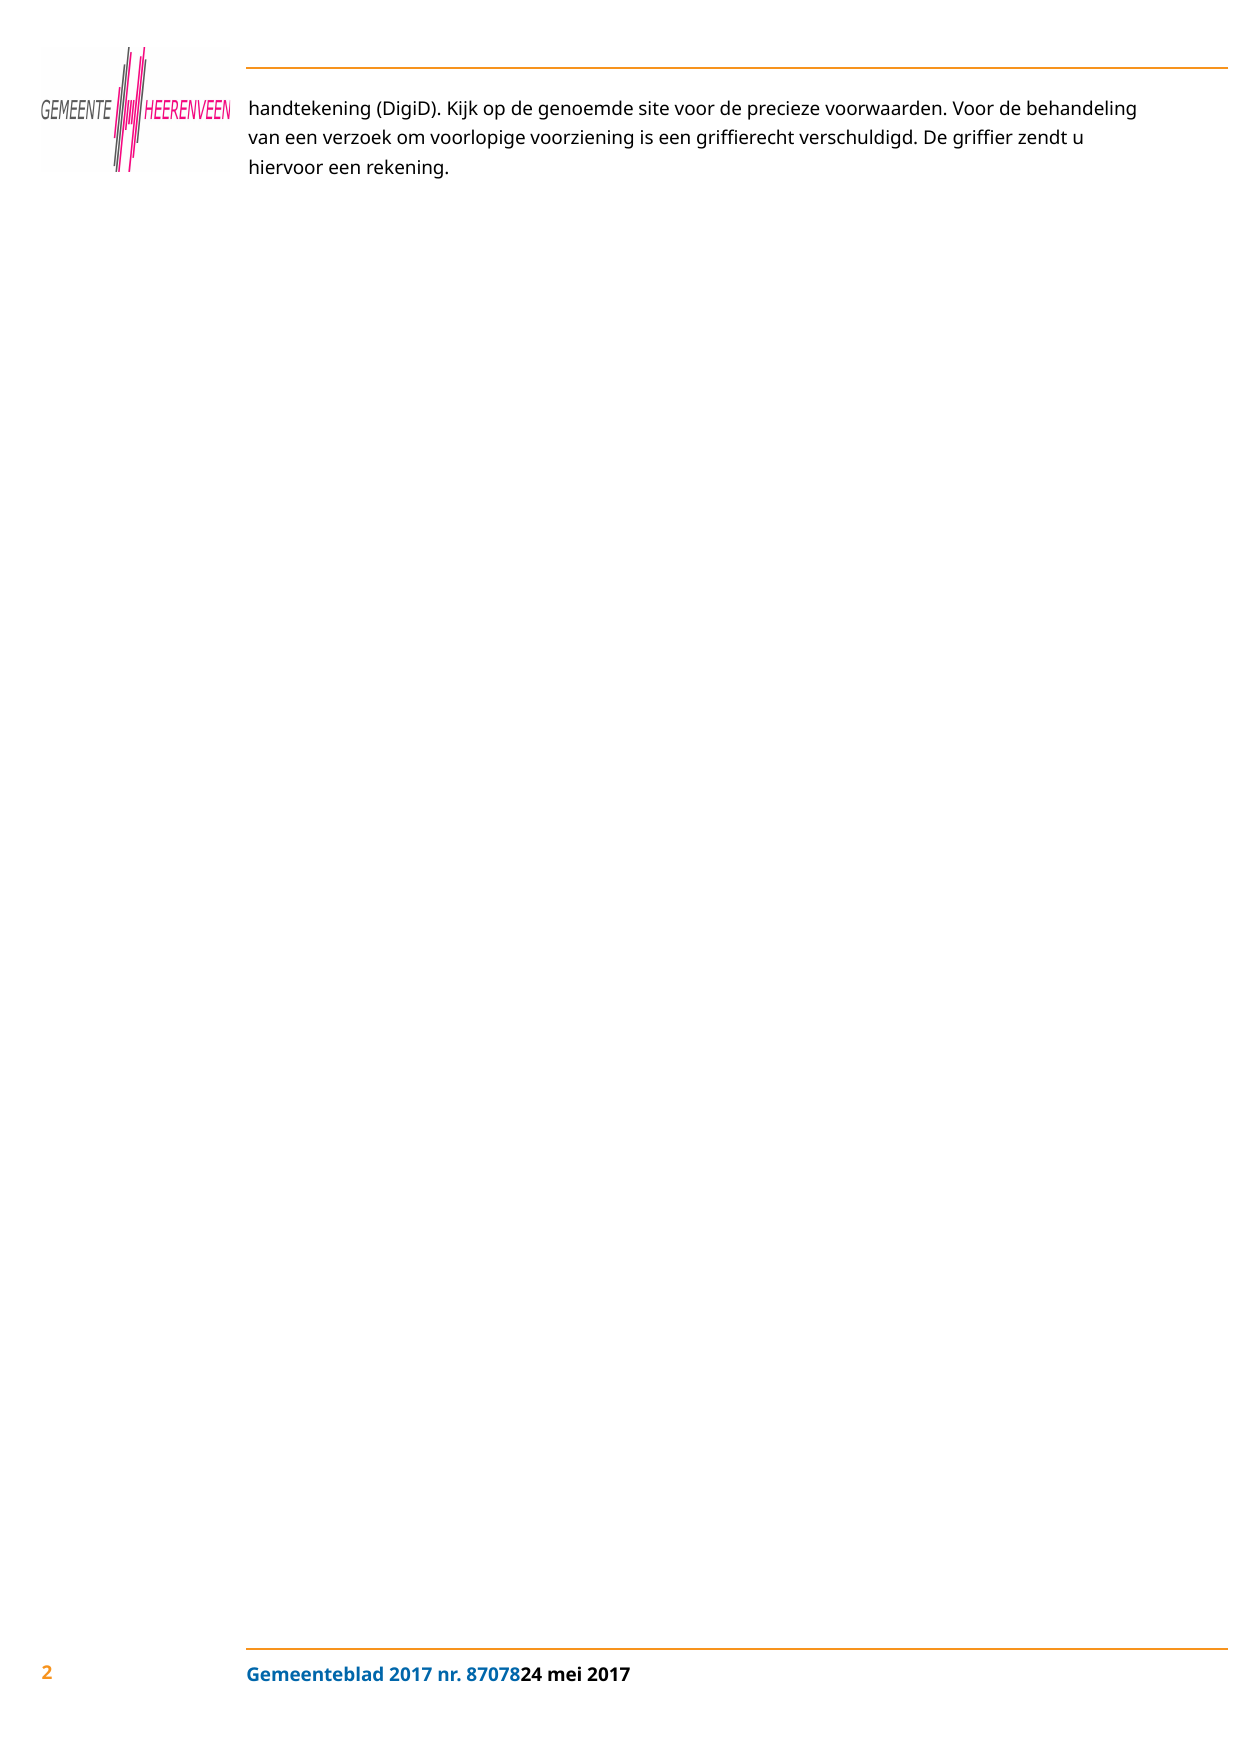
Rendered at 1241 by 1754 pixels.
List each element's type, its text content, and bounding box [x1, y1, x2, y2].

picture [41, 47, 231, 172]
text handtekening (DigiD). Kijk op de genoemde site voor de precieze voorwaarden. Voor de behandeling van een verzoek om voorlopige voorziening is een griffierecht verschuldigd. De griffier zendt u hiervoor een rekening. [248, 95, 1152, 180]
